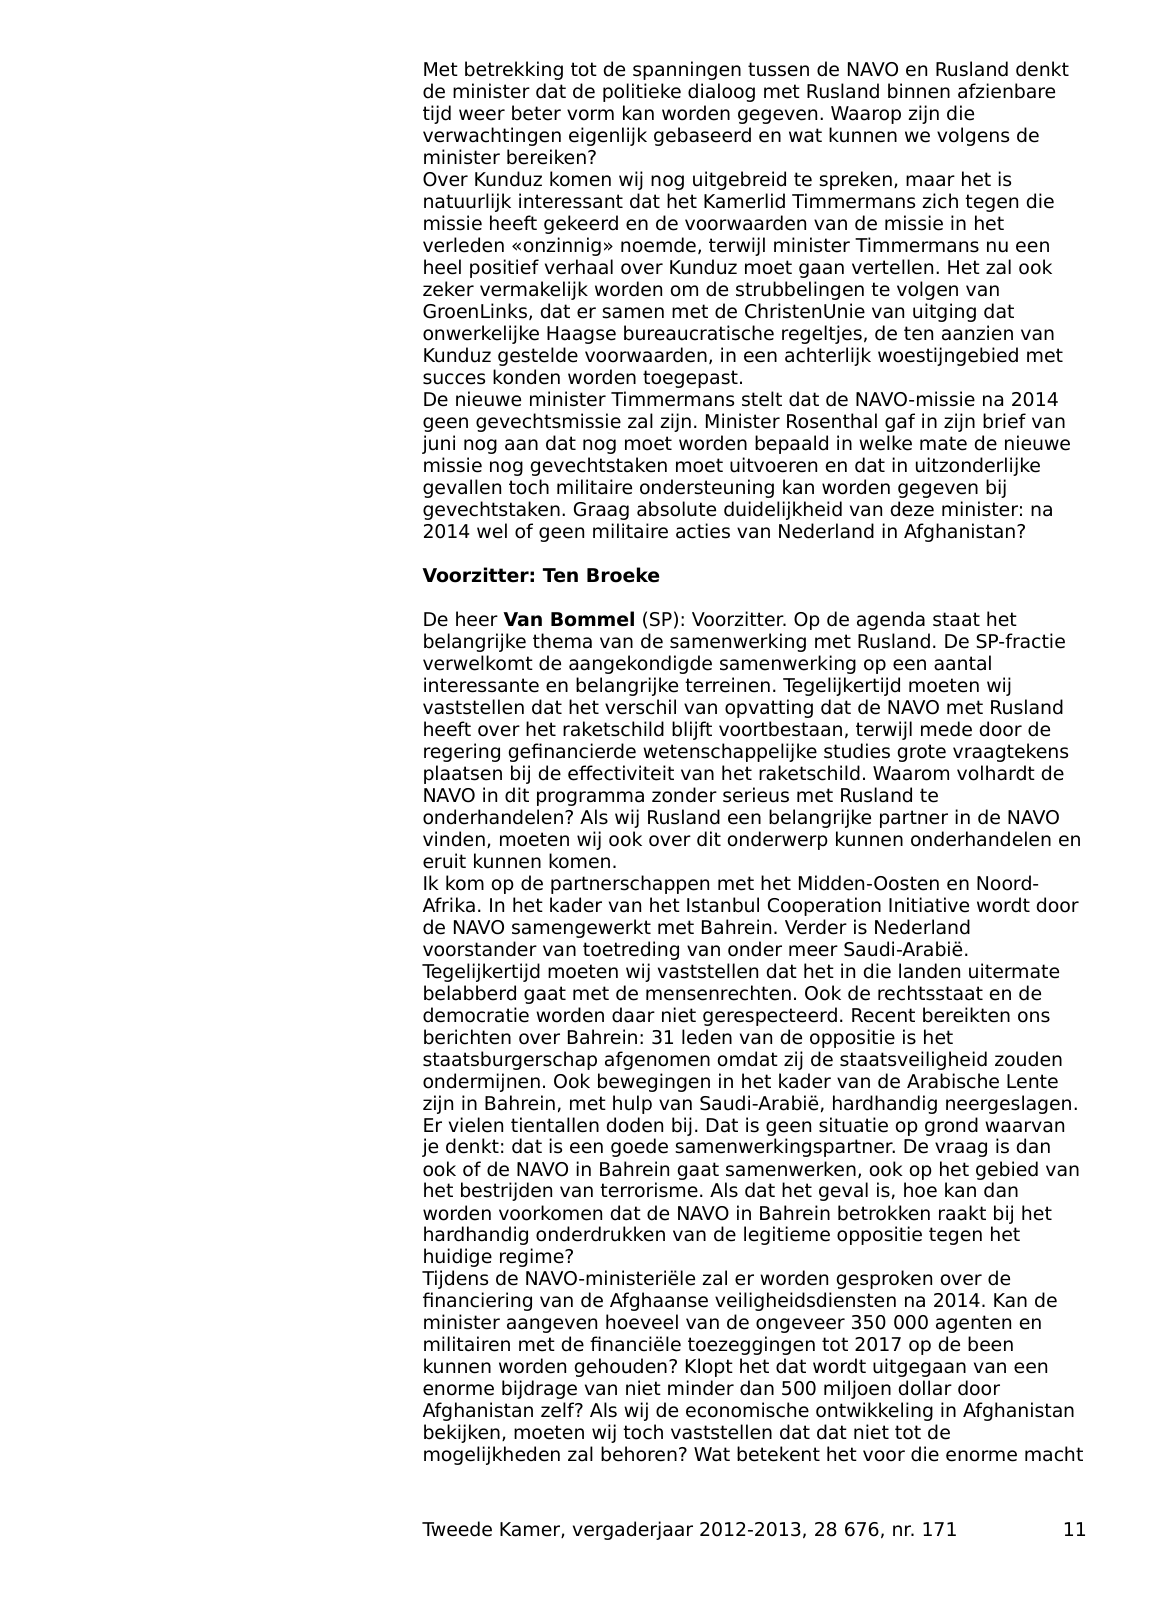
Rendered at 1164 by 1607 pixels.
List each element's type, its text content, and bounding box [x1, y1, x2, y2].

text Over Kunduz komen wij nog uitgebreid te spreken, maar het is natuurlijk interessant dat het Kamerlid Timmermans zich tegen die missie heeft gekeerd en de voorwaarden van de missie in het verleden «onzinnig» noemde, terwijl minister Timmermans nu een heel positief verhaal over Kunduz moet gaan vertellen. Het zal ook zeker vermakelijk worden om de strubbelingen te volgen van GroenLinks, dat er samen met de ChristenUnie van uitging dat onwerkelijke Haagse bureaucratische regeltjes, de ten aanzien van Kunduz gestelde voorwaarden, in een achterlijk woestijngebied met succes konden worden toegepast. [422, 169, 1087, 389]
text De nieuwe minister Timmermans stelt dat de NAVO-missie na 2014 geen gevechtsmissie zal zijn. Minister Rosenthal gaf in zijn brief van juni nog aan dat nog moet worden bepaald in welke mate de nieuwe missie nog gevechtstaken moet uitvoeren en dat in uitzonderlijke gevallen toch militaire ondersteuning kan worden gegeven bij gevechtstaken. Graag absolute duidelijkheid van deze minister: na 2014 wel of geen militaire acties van Nederland in Afghanistan? [422, 389, 1087, 543]
text Tijdens de NAVO-ministeriële zal er worden gesproken over de financiering van de Afghaanse veiligheidsdiensten na 2014. Kan de minister aangeven hoeveel van de ongeveer 350 000 agenten en militairen met de financiële toezeggingen tot 2017 op de been kunnen worden gehouden? Klopt het dat wordt uitgegaan van een enorme bijdrage van niet minder dan 500 miljoen dollar door Afghanistan zelf? Als wij de economische ontwikkeling in Afghanistan bekijken, moeten wij toch vaststellen dat dat niet tot de mogelijkheden zal behoren? Wat betekent het voor die enorme macht [422, 1268, 1087, 1466]
text Ik kom op de partnerschappen met het Midden-Oosten en Noord-Afrika. In het kader van het Istanbul Cooperation Initiative wordt door de NAVO samengewerkt met Bahrein. Verder is Nederland voorstander van toetreding van onder meer Saudi-Arabië. Tegelijkertijd moeten wij vaststellen dat het in die landen uitermate belabberd gaat met de mensenrechten. Ook de rechtsstaat en de democratie worden daar niet gerespecteerd. Recent bereikten ons berichten over Bahrein: 31 leden van de oppositie is het staatsburgerschap afgenomen omdat zij de staatsveiligheid zouden ondermijnen. Ook bewegingen in het kader van de Arabische Lente zijn in Bahrein, met hulp van Saudi-Arabië, hardhandig neergeslagen. Er vielen tientallen doden bij. Dat is geen situatie op grond waarvan je denkt: dat is een goede samenwerkingspartner. De vraag is dan ook of de NAVO in Bahrein gaat samenwerken, ook op het gebied van het bestrijden van terrorisme. Als dat het geval is, hoe kan dan worden voorkomen dat de NAVO in Bahrein betrokken raakt bij het hardhandig onderdrukken van de legitieme oppositie tegen het huidige regime? [422, 873, 1087, 1268]
text De heer Van Bommel (SP): Voorzitter. Op de agenda staat het belangrijke thema van de samenwerking met Rusland. De SP-fractie verwelkomt de aangekondigde samenwerking op een aantal interessante en belangrijke terreinen. Tegelijkertijd moeten wij vaststellen dat het verschil van opvatting dat de NAVO met Rusland heeft over het raketschild blijft voortbestaan, terwijl mede door de regering gefinancierde wetenschappelijke studies grote vraagtekens plaatsen bij de effectiviteit van het raketschild. Waarom volhardt de NAVO in dit programma zonder serieus met Rusland te onderhandelen? Als wij Rusland een belangrijke partner in de NAVO vinden, moeten wij ook over dit onderwerp kunnen onderhandelen en eruit kunnen komen. [422, 609, 1087, 873]
subtitle Voorzitter: Ten Broeke [422, 565, 1087, 587]
text Met betrekking tot de spanningen tussen de NAVO en Rusland denkt de minister dat de politieke dialoog met Rusland binnen afzienbare tijd weer beter vorm kan worden gegeven. Waarop zijn die verwachtingen eigenlijk gebaseerd en wat kunnen we volgens de minister bereiken? [422, 59, 1087, 169]
